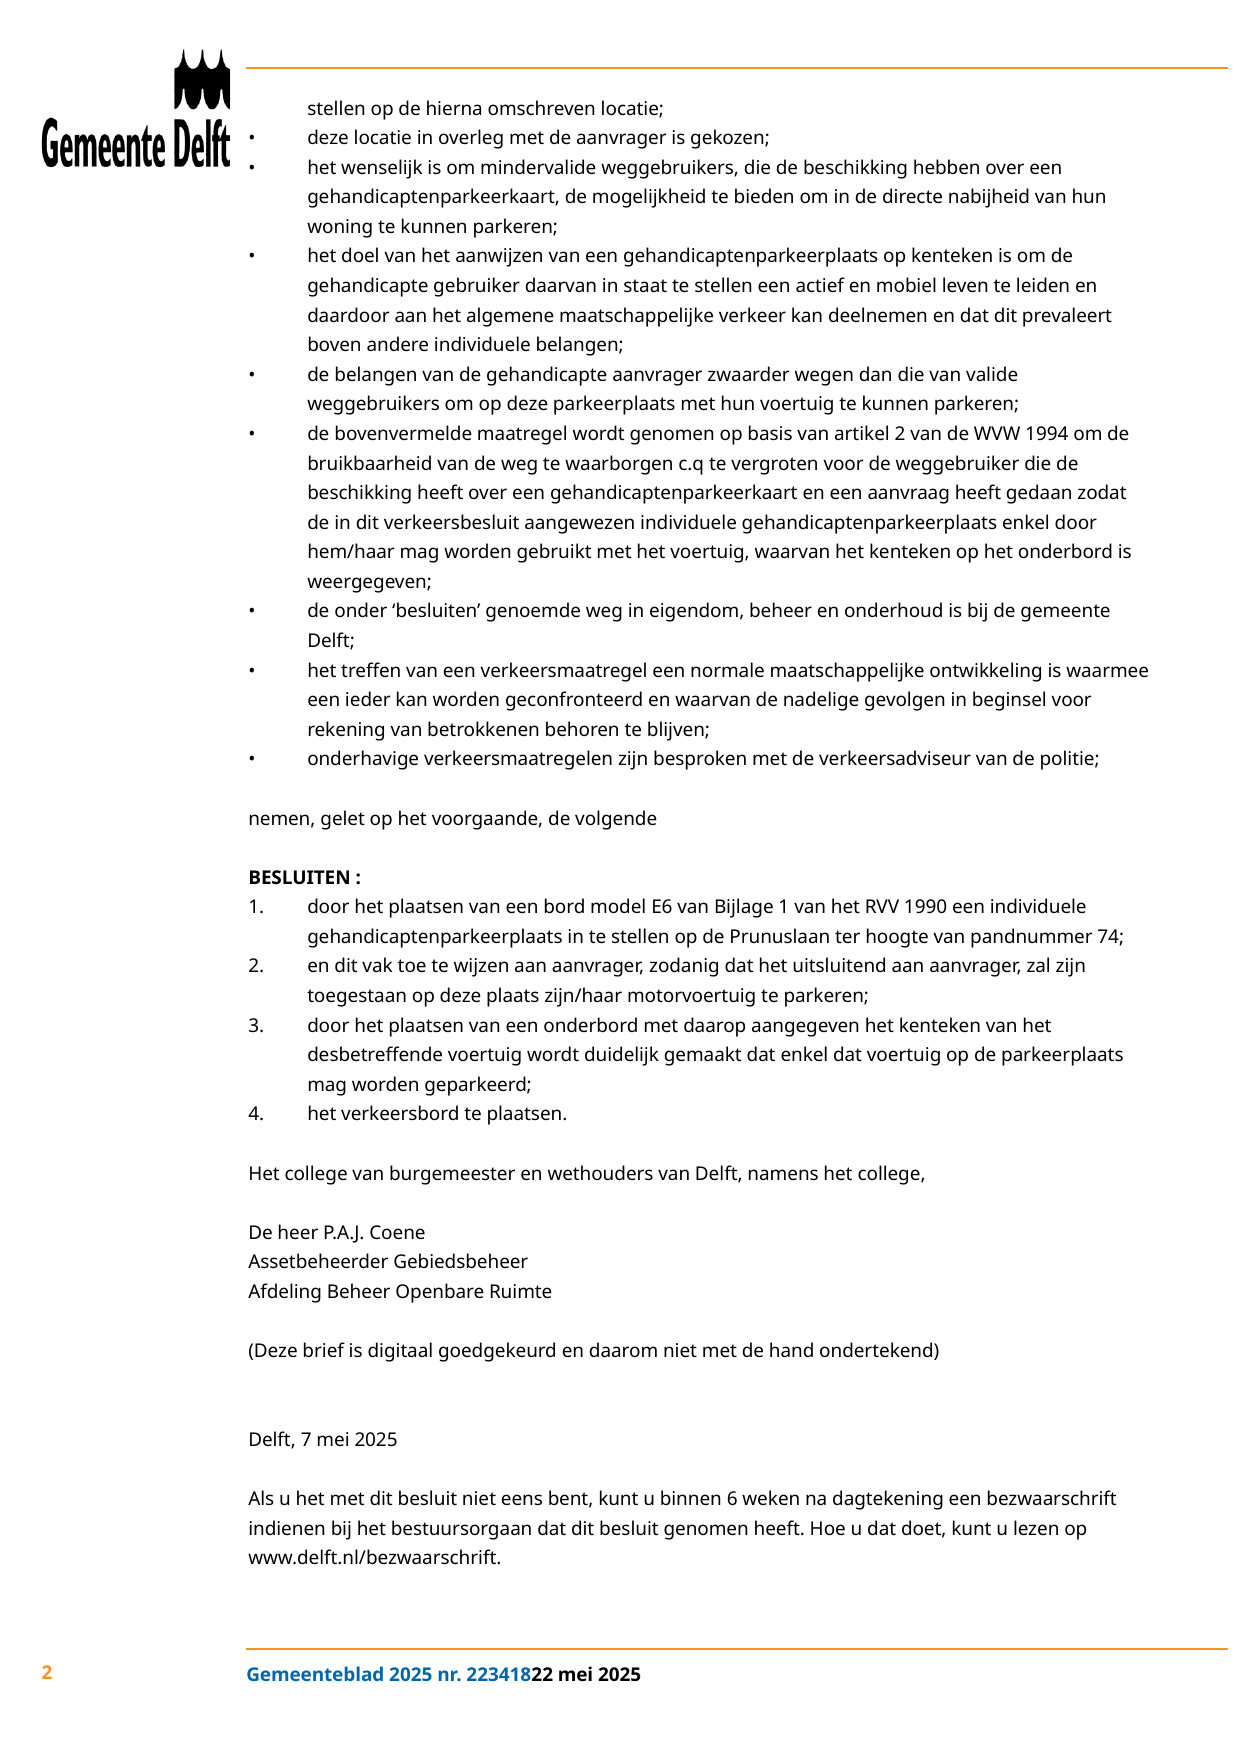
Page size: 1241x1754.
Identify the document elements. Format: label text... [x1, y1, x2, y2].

list onderhavige verkeersmaatregelen zijn besproken met de verkeersadviseur van de politie; [248, 746, 1152, 771]
text Delft, 7 mei 2025 [248, 1426, 1152, 1452]
list de bovenvermelde maatregel wordt genomen op basis van artikel 2 van de WVW 1994 om de bruikbaarheid van de weg te waarborgen c.q te vergroten voor de weggebruiker die de beschikking heeft over een gehandicaptenparkeerkaart en een aanvraag heeft gedaan zodat de in dit verkeersbesluit aangewezen individuele gehandicaptenparkeerplaats enkel door hem/haar mag worden gebruikt met het voertuig, waarvan het kenteken op het onderbord is weergegeven; [248, 420, 1152, 594]
list de onder ‘besluiten’ genoemde weg in eigendom, beheer en onderhoud is bij de gemeente Delft; [248, 598, 1152, 653]
list en dit vak toe te wijzen aan aanvrager, zodanig dat het uitsluitend aan aanvrager, zal zijn toegestaan op deze plaats zijn/haar motorvoertuig te parkeren; [248, 953, 1152, 1008]
list de belangen van de gehandicapte aanvrager zwaarder wegen dan die van valide weggebruikers om op deze parkeerplaats met hun voertuig te kunnen parkeren; [248, 361, 1152, 416]
text Assetbeheerder Gebiedsbeheer [248, 1248, 1152, 1274]
list stellen op de hierna omschreven locatie; [248, 95, 1152, 121]
list het wenselijk is om mindervalide weggebruikers, die de beschikking hebben over een gehandicaptenparkeerkaart, de mogelijkheid te bieden om in de directe nabijheid van hun woning te kunnen parkeren; [248, 154, 1152, 239]
list het treffen van een verkeersmaatregel een normale maatschappelijke ontwikkeling is waarmee een ieder kan worden geconfronteerd en waarvan de nadelige gevolgen in beginsel voor rekening van betrokkenen behoren te blijven; [248, 657, 1152, 742]
list door het plaatsen van een bord model E6 van Bijlage 1 van het RVV 1990 een individuele gehandicaptenparkeerplaats in te stellen op de Prunuslaan ter hoogte van pandnummer 74; [248, 893, 1152, 949]
text De heer P.A.J. Coene [248, 1219, 1152, 1245]
text BESLUITEN : [248, 864, 1152, 890]
picture [41, 47, 231, 172]
list het verkeersbord te plaatsen. [248, 1101, 1152, 1126]
text Afdeling Beheer Openbare Ruimte [248, 1278, 1152, 1304]
list door het plaatsen van een onderbord met daarop aangegeven het kenteken van het desbetreffende voertuig wordt duidelijk gemaakt dat enkel dat voertuig op de parkeerplaats mag worden geparkeerd; [248, 1012, 1152, 1097]
list het doel van het aanwijzen van een gehandicaptenparkeerplaats op kenteken is om de gehandicapte gebruiker daarvan in staat te stellen een actief en mobiel leven te leiden en daardoor aan het algemene maatschappelijke verkeer kan deelnemen en dat dit prevaleert boven andere individuele belangen; [248, 243, 1152, 357]
text Als u het met dit besluit niet eens bent, kunt u binnen 6 weken na dagtekening een bezwaarschrift indienen bij het bestuursorgaan dat dit besluit genomen heeft. Hoe u dat doet, kunt u lezen op www.delft.nl/bezwaarschrift. [248, 1485, 1152, 1570]
text nemen, gelet op het voorgaande, de volgende [248, 805, 1152, 831]
text (Deze brief is digitaal goedgekeurd en daarom niet met de hand ondertekend) [248, 1337, 1152, 1363]
text Het college van burgemeester en wethouders van Delft, namens het college, [248, 1160, 1152, 1186]
list deze locatie in overleg met de aanvrager is gekozen; [248, 124, 1152, 150]
